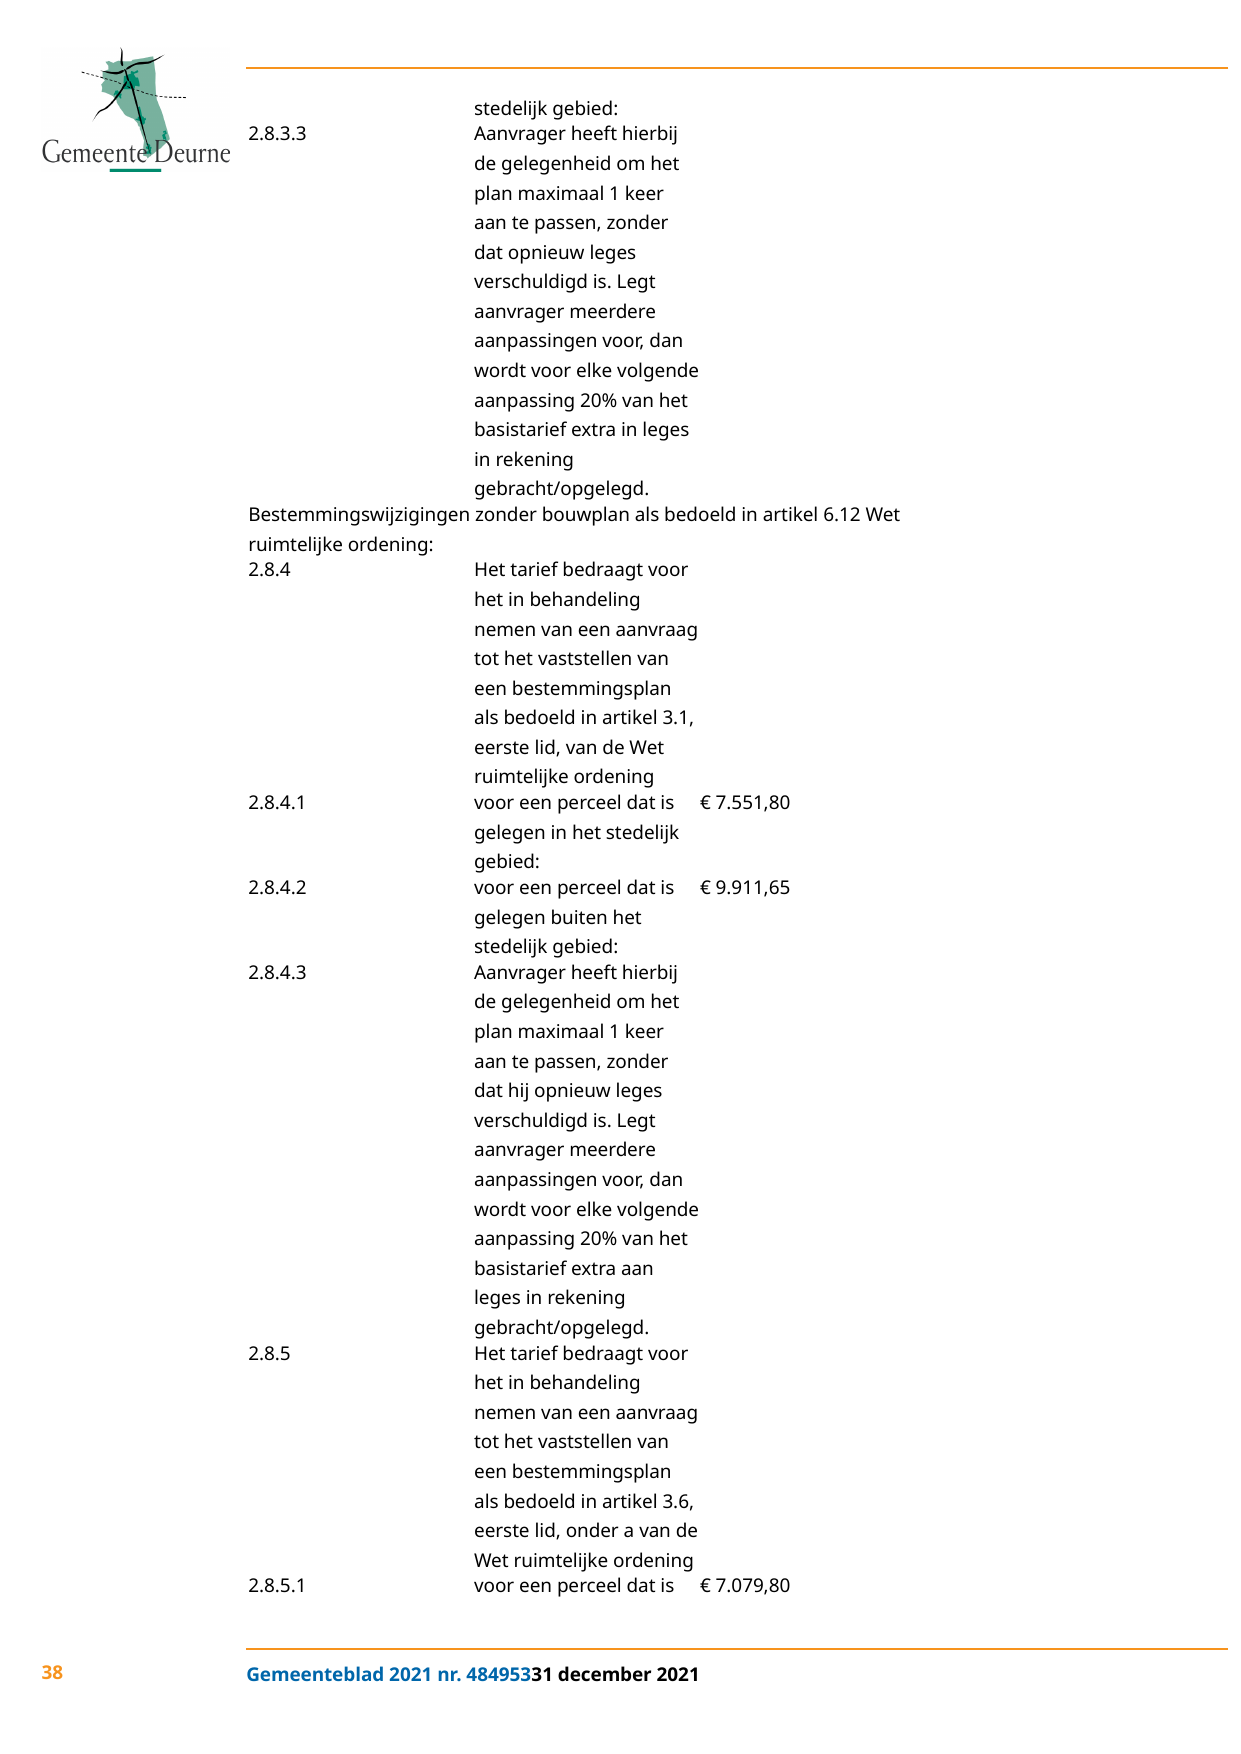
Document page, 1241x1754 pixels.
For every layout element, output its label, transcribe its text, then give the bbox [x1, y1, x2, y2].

table_cell [926, 121, 1152, 501]
table_cell 2.8.4.2 [248, 874, 474, 959]
table_cell voor een perceel dat is [474, 1573, 700, 1598]
table_cell [926, 1340, 1152, 1573]
table_cell 2.8.3.3 [248, 121, 474, 501]
table_cell € 7.079,80 [700, 1573, 926, 1598]
table_cell [700, 121, 926, 501]
table_cell Aanvrager heeft hierbij de gelegenheid om het plan maximaal 1 keer aan te passen, zonder dat hij opnieuw leges verschuldigd is. Legt aanvrager meerdere aanpassingen voor, dan wordt voor elke volgende aanpassing 20% van het basistarief extra aan leges in rekening gebracht/opgelegd. [474, 959, 700, 1340]
table_cell voor een perceel dat is gelegen in het stedelijk gebied: [474, 789, 700, 874]
table_cell [700, 95, 926, 121]
table_cell 2.8.5.1 [248, 1573, 474, 1598]
table_cell 2.8.4.1 [248, 789, 474, 874]
table_cell Bestemmingswijzigingen zonder bouwplan als bedoeld in artikel 6.12 Wet ruimtelijke ordening: [248, 501, 926, 557]
table_cell [700, 557, 926, 789]
table_cell Aanvrager heeft hierbij de gelegenheid om het plan maximaal 1 keer aan te passen, zonder dat opnieuw leges verschuldigd is. Legt aanvrager meerdere aanpassingen voor, dan wordt voor elke volgende aanpassing 20% van het basistarief extra in leges in rekening gebracht/opgelegd. [474, 121, 700, 501]
table_cell [926, 789, 1152, 874]
table_cell 2.8.4.3 [248, 959, 474, 1340]
table_cell [248, 95, 474, 121]
table_cell € 9.911,65 [700, 874, 926, 959]
table_cell Het tarief bedraagt voor het in behandeling nemen van een aanvraag tot het vaststellen van een bestemmingsplan als bedoeld in artikel 3.1, eerste lid, van de Wet ruimtelijke ordening [474, 557, 700, 789]
table_cell [926, 95, 1152, 121]
table_cell [926, 557, 1152, 789]
table_cell [700, 959, 926, 1340]
table_cell Het tarief bedraagt voor het in behandeling nemen van een aanvraag tot het vaststellen van een bestemmingsplan als bedoeld in artikel 3.6, eerste lid, onder a van de Wet ruimtelijke ordening [474, 1340, 700, 1573]
table_cell voor een perceel dat is gelegen buiten het stedelijk gebied: [474, 874, 700, 959]
picture [41, 47, 231, 172]
table_cell stedelijk gebied: [474, 95, 700, 121]
table_cell [926, 959, 1152, 1340]
table_cell 2.8.5 [248, 1340, 474, 1573]
table_cell [700, 1340, 926, 1573]
table_cell 2.8.4 [248, 557, 474, 789]
table_cell [926, 874, 1152, 959]
table_cell [926, 501, 1152, 557]
table_cell [926, 1573, 1152, 1598]
table_cell € 7.551,80 [700, 789, 926, 874]
